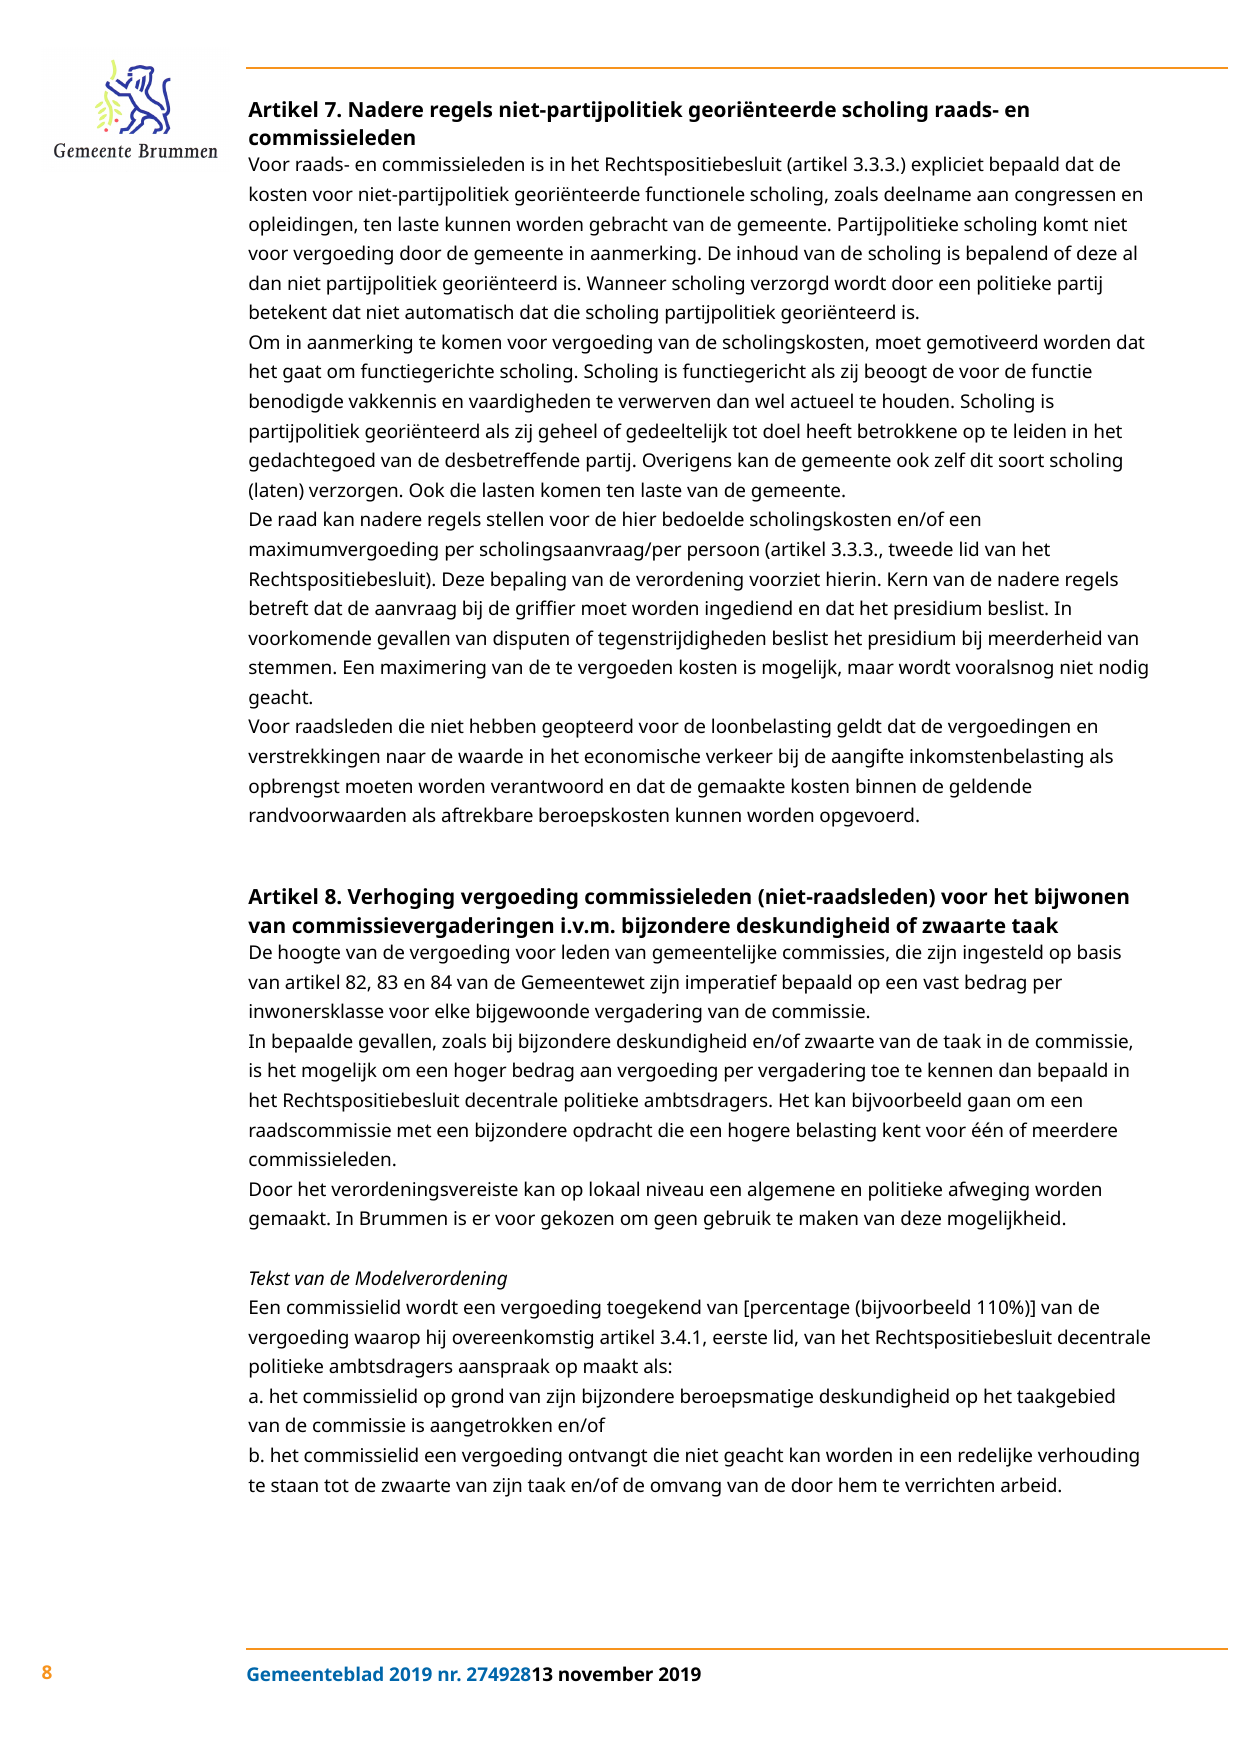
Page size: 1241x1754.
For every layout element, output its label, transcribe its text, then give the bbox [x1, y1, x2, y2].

text Voor raads- en commissieleden is in het Rechtspositiebesluit (artikel 3.3.3.) expliciet bepaald dat de kosten voor niet-partijpolitiek georiënteerde functionele scholing, zoals deelname aan congressen en opleidingen, ten laste kunnen worden gebracht van de gemeente. Partijpolitieke scholing komt niet voor vergoeding door de gemeente in aanmerking. De inhoud van de scholing is bepalend of deze al dan niet partijpolitiek georiënteerd is. Wanneer scholing verzorgd wordt door een politieke partij betekent dat niet automatisch dat die scholing partijpolitiek georiënteerd is. [248, 152, 1152, 325]
text Tekst van de Modelverordening [248, 1265, 1152, 1291]
text De hoogte van de vergoeding voor leden van gemeentelijke commissies, die zijn ingesteld op basis van artikel 82, 83 en 84 van de Gemeentewet zijn imperatief bepaald op een vast bedrag per inwonersklasse voor elke bijgewoonde vergadering van de commissie. [248, 939, 1152, 1024]
text a. het commissielid op grond van zijn bijzondere beroepsmatige deskundigheid op het taakgebied van de commissie is aangetrokken en/of [248, 1383, 1152, 1438]
text In bepaalde gevallen, zoals bij bijzondere deskundigheid en/of zwaarte van de taak in de commissie, is het mogelijk om een hoger bedrag aan vergoeding per vergadering toe te kennen dan bepaald in het Rechtspositiebesluit decentrale politieke ambtsdragers. Het kan bijvoorbeeld gaan om een raadscommissie met een bijzondere opdracht die een hogere belasting kent voor één of meerdere commissieleden. [248, 1028, 1152, 1172]
text b. het commissielid een vergoeding ontvangt die niet geacht kan worden in een redelijke verhouding te staan tot de zwaarte van zijn taak en/of de omvang van de door hem te verrichten arbeid. [248, 1442, 1152, 1498]
text Een commissielid wordt een vergoeding toegekend van [percentage (bijvoorbeeld 110%)] van de vergoeding waarop hij overeenkomstig artikel 3.4.1, eerste lid, van het Rechtspositiebesluit decentrale politieke ambtsdragers aanspraak op maakt als: [248, 1294, 1152, 1379]
text Artikel 7. Nadere regels niet-partijpolitiek georiënteerde scholing raads- en commissieleden [248, 95, 1152, 152]
text De raad kan nadere regels stellen voor de hier bedoelde scholingskosten en/of een maximumvergoeding per scholingsaanvraag/per persoon (artikel 3.3.3., tweede lid van het Rechtspositiebesluit). Deze bepaling van de verordening voorziet hierin. Kern van de nadere regels betreft dat de aanvraag bij de griffier moet worden ingediend en dat het presidium beslist. In voorkomende gevallen van disputen of tegenstrijdigheden beslist het presidium bij meerderheid van stemmen. Een maximering van de te vergoeden kosten is mogelijk, maar wordt vooralsnog niet nodig geacht. [248, 507, 1152, 710]
text Om in aanmerking te komen voor vergoeding van de scholingskosten, moet gemotiveerd worden dat het gaat om functiegerichte scholing. Scholing is functiegericht als zij beoogt de voor de functie benodigde vakkennis en vaardigheden te verwerven dan wel actueel te houden. Scholing is partijpolitiek georiënteerd als zij geheel of gedeeltelijk tot doel heeft betrokkene op te leiden in het gedachtegoed van de desbetreffende partij. Overigens kan de gemeente ook zelf dit soort scholing (laten) verzorgen. Ook die lasten komen ten laste van de gemeente. [248, 329, 1152, 503]
text Artikel 8. Verhoging vergoeding commissieleden (niet-raadsleden) voor het bijwonen van commissievergaderingen i.v.m. bijzondere deskundigheid of zwaarte taak [248, 882, 1152, 939]
text Door het verordeningsvereiste kan op lokaal niveau een algemene en politieke afweging worden gemaakt. In Brummen is er voor gekozen om geen gebruik te maken van deze mogelijkheid. [248, 1176, 1152, 1231]
picture [41, 47, 231, 172]
text Voor raadsleden die niet hebben geopteerd voor de loonbelasting geldt dat de vergoedingen en verstrekkingen naar de waarde in het economische verkeer bij de aangifte inkomstenbelasting als opbrengst moeten worden verantwoord en dat de gemaakte kosten binnen de geldende randvoorwaarden als aftrekbare beroepskosten kunnen worden opgevoerd. [248, 714, 1152, 828]
